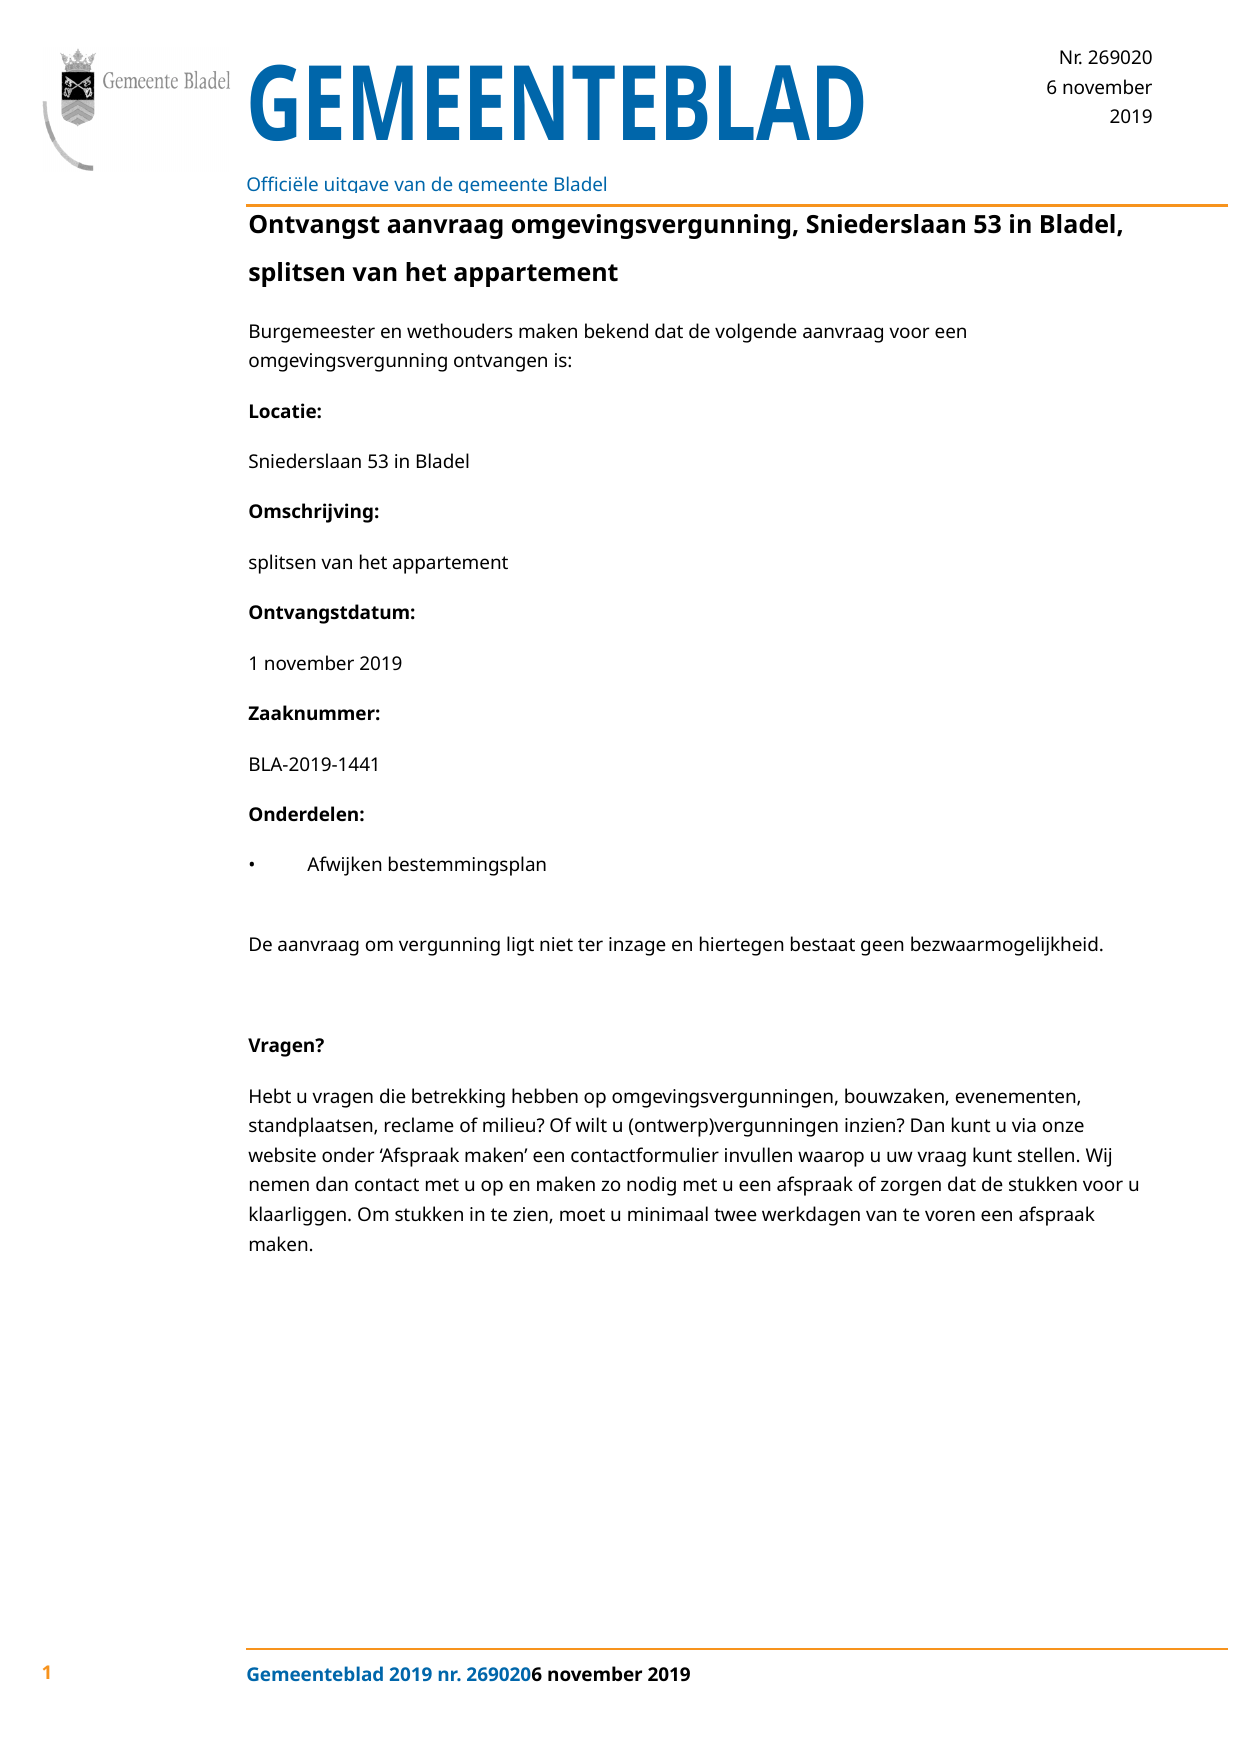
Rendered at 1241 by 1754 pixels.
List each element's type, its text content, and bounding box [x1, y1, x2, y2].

text Sniederslaan 53 in Bladel [248, 448, 1152, 474]
text Ontvangst aanvraag omgevingsvergunning, Sniederslaan 53 in Bladel, splitsen van het appartement [248, 207, 1152, 288]
text Omschrijving: [248, 499, 1152, 524]
text 1 november 2019 [248, 650, 1152, 676]
list Afwijken bestemmingsplan [248, 852, 1152, 877]
text Burgemeester en wethouders maken bekend dat de volgende aanvraag voor een omgevingsvergunning ontvangen is: [248, 318, 1152, 373]
text Vragen? [248, 1032, 1152, 1058]
text De aanvraag om vergunning ligt niet ter inzage en hiertegen bestaat geen bezwaarmogelijkheid. [248, 932, 1152, 957]
picture [41, 47, 231, 172]
text Locatie: [248, 398, 1152, 424]
text Hebt u vragen die betrekking hebben op omgevingsvergunningen, bouwzaken, evenementen, standplaatsen, reclame of milieu? Of wilt u (ontwerp)vergunningen inzien? Dan kunt u via onze website onder ‘Afspraak maken’ een contactformulier invullen waarop u uw vraag kunt stellen. Wij nemen dan contact met u op en maken zo nodig met u een afspraak of zorgen dat de stukken voor u klaarliggen. Om stukken in te zien, moet u minimaal twee werkdagen van te voren een afspraak maken. [248, 1083, 1152, 1257]
text BLA-2019-1441 [248, 751, 1152, 777]
text splitsen van het appartement [248, 549, 1152, 575]
text Zaaknummer: [248, 700, 1152, 726]
text Onderdelen: [248, 801, 1152, 827]
text Ontvangstdatum: [248, 599, 1152, 625]
